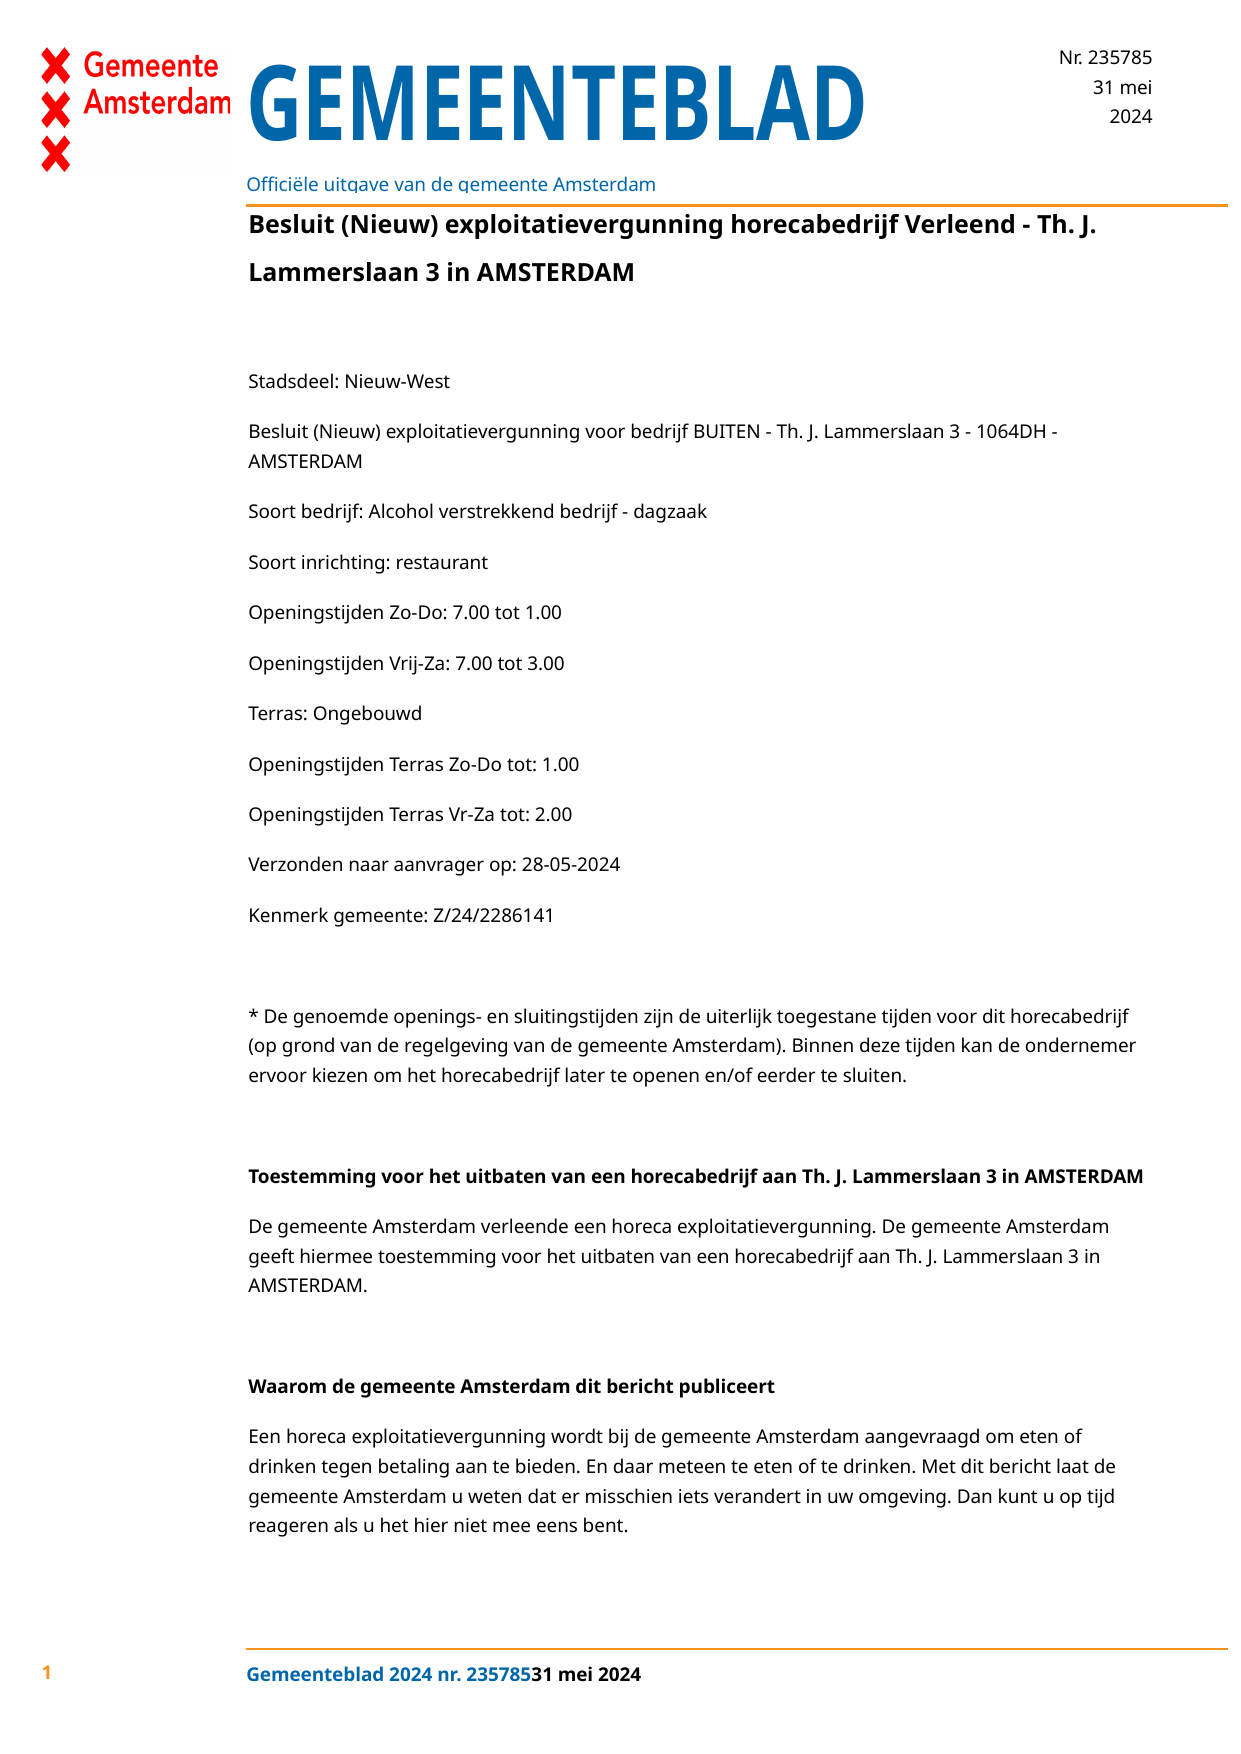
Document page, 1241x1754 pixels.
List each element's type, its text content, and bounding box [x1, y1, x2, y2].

text Soort inrichting: restaurant [248, 549, 1152, 575]
text De gemeente Amsterdam verleende een horeca exploitatievergunning. De gemeente Amsterdam geeft hiermee toestemming voor het uitbaten van een horecabedrijf aan Th. J. Lammerslaan 3 in AMSTERDAM. [248, 1213, 1152, 1298]
text * De genoemde openings- en sluitingstijden zijn de uiterlijk toegestane tijden voor dit horecabedrijf (op grond van de regelgeving van de gemeente Amsterdam). Binnen deze tijden kan de ondernemer ervoor kiezen om het horecabedrijf later te openen en/of eerder te sluiten. [248, 1003, 1152, 1088]
text Stadsdeel: Nieuw-West [248, 368, 1152, 394]
text Openingstijden Vrij-Za: 7.00 tot 3.00 [248, 650, 1152, 676]
text Openingstijden Zo-Do: 7.00 tot 1.00 [248, 599, 1152, 625]
text Besluit (Nieuw) exploitatievergunning voor bedrijf BUITEN - Th. J. Lammerslaan 3 - 1064DH - AMSTERDAM [248, 419, 1152, 474]
text Een horeca exploitatievergunning wordt bij de gemeente Amsterdam aangevraagd om eten of drinken tegen betaling aan te bieden. En daar meteen te eten of te drinken. Met dit bericht laat de gemeente Amsterdam u weten dat er misschien iets verandert in uw omgeving. Dan kunt u op tijd reageren als u het hier niet mee eens bent. [248, 1424, 1152, 1538]
text Terras: Ongebouwd [248, 700, 1152, 726]
text Openingstijden Terras Vr-Za tot: 2.00 [248, 801, 1152, 827]
text Verzonden naar aanvrager op: 28-05-2024 [248, 852, 1152, 877]
text Waarom de gemeente Amsterdam dit bericht publiceert [248, 1373, 1152, 1399]
text Toestemming voor het uitbaten van een horecabedrijf aan Th. J. Lammerslaan 3 in AMSTERDAM [248, 1163, 1152, 1189]
text Besluit (Nieuw) exploitatievergunning horecabedrijf Verleend - Th. J. Lammerslaan 3 in AMSTERDAM [248, 207, 1152, 288]
text Kenmerk gemeente: Z/24/2286141 [248, 902, 1152, 928]
text Openingstijden Terras Zo-Do tot: 1.00 [248, 751, 1152, 777]
picture [41, 47, 231, 172]
text Soort bedrijf: Alcohol verstrekkend bedrijf - dagzaak [248, 499, 1152, 524]
